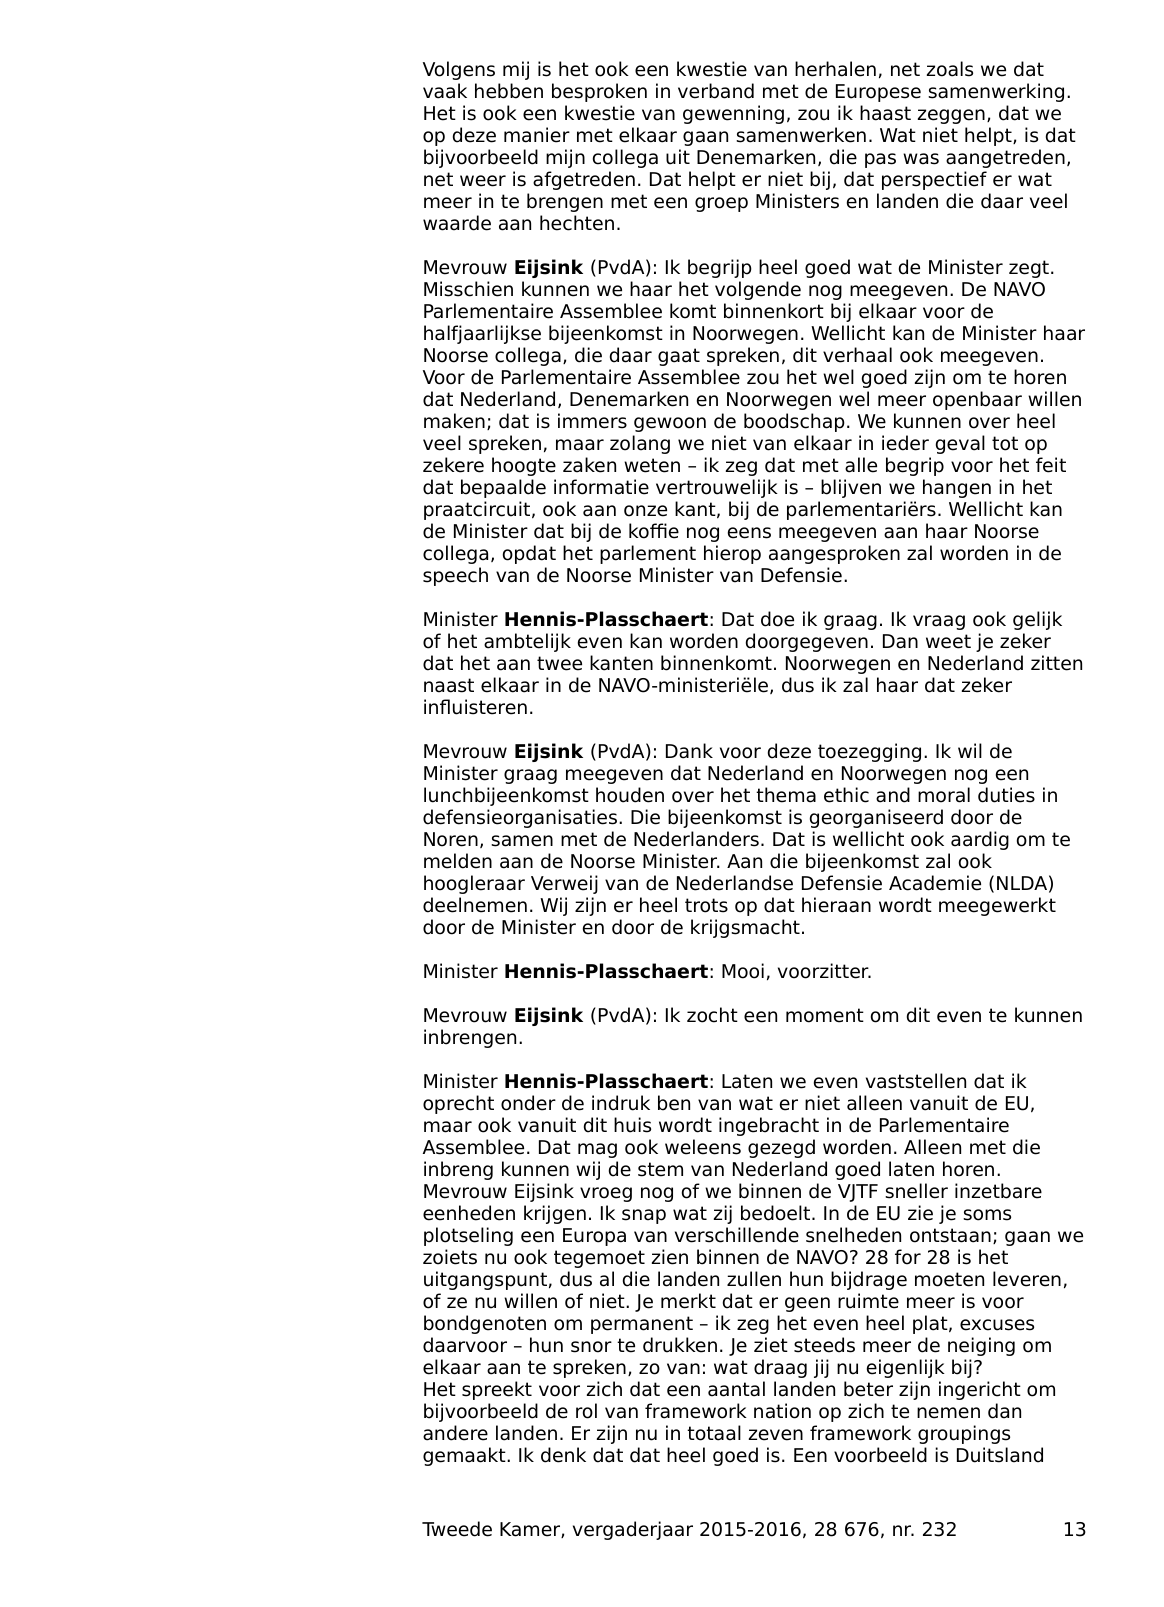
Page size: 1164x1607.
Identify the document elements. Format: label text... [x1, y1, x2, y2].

text Mevrouw Eijsink (PvdA): Dank voor deze toezegging. Ik wil de Minister graag meegeven dat Nederland en Noorwegen nog een lunchbijeenkomst houden over het thema ethic and moral duties in defensieorganisaties. Die bijeenkomst is georganiseerd door de Noren, samen met de Nederlanders. Dat is wellicht ook aardig om te melden aan de Noorse Minister. Aan die bijeenkomst zal ook hoogleraar Verweij van de Nederlandse Defensie Academie (NLDA) deelnemen. Wij zijn er heel trots op dat hieraan wordt meegewerkt door de Minister en door de krijgsmacht. [422, 741, 1087, 939]
text Volgens mij is het ook een kwestie van herhalen, net zoals we dat vaak hebben besproken in verband met de Europese samenwerking. Het is ook een kwestie van gewenning, zou ik haast zeggen, dat we op deze manier met elkaar gaan samenwerken. Wat niet helpt, is dat bijvoorbeeld mijn collega uit Denemarken, die pas was aangetreden, net weer is afgetreden. Dat helpt er niet bij, dat perspectief er wat meer in te brengen met een groep Ministers en landen die daar veel waarde aan hechten. [422, 59, 1087, 235]
text Minister Hennis-Plasschaert: Laten we even vaststellen dat ik oprecht onder de indruk ben van wat er niet alleen vanuit de EU, maar ook vanuit dit huis wordt ingebracht in de Parlementaire Assemblee. Dat mag ook weleens gezegd worden. Alleen met die inbreng kunnen wij de stem van Nederland goed laten horen. [422, 1071, 1087, 1181]
text Mevrouw Eijsink vroeg nog of we binnen de VJTF sneller inzetbare eenheden krijgen. Ik snap wat zij bedoelt. In de EU zie je soms plotseling een Europa van verschillende snelheden ontstaan; gaan we zoiets nu ook tegemoet zien binnen de NAVO? 28 for 28 is het uitgangspunt, dus al die landen zullen hun bijdrage moeten leveren, of ze nu willen of niet. Je merkt dat er geen ruimte meer is voor bondgenoten om permanent – ik zeg het even heel plat, excuses daarvoor – hun snor te drukken. Je ziet steeds meer de neiging om elkaar aan te spreken, zo van: wat draag jij nu eigenlijk bij? [422, 1181, 1087, 1379]
text Mevrouw Eijsink (PvdA): Ik zocht een moment om dit even te kunnen inbrengen. [422, 1005, 1087, 1049]
text Minister Hennis-Plasschaert: Dat doe ik graag. Ik vraag ook gelijk of het ambtelijk even kan worden doorgegeven. Dan weet je zeker dat het aan twee kanten binnenkomt. Noorwegen en Nederland zitten naast elkaar in de NAVO-ministeriële, dus ik zal haar dat zeker influisteren. [422, 609, 1087, 719]
text Minister Hennis-Plasschaert: Mooi, voorzitter. [422, 961, 1087, 983]
text Mevrouw Eijsink (PvdA): Ik begrijp heel goed wat de Minister zegt. Misschien kunnen we haar het volgende nog meegeven. De NAVO Parlementaire Assemblee komt binnenkort bij elkaar voor de halfjaarlijkse bijeenkomst in Noorwegen. Wellicht kan de Minister haar Noorse collega, die daar gaat spreken, dit verhaal ook meegeven. Voor de Parlementaire Assemblee zou het wel goed zijn om te horen dat Nederland, Denemarken en Noorwegen wel meer openbaar willen maken; dat is immers gewoon de boodschap. We kunnen over heel veel spreken, maar zolang we niet van elkaar in ieder geval tot op zekere hoogte zaken weten – ik zeg dat met alle begrip voor het feit dat bepaalde informatie vertrouwelijk is – blijven we hangen in het praatcircuit, ook aan onze kant, bij de parlementariërs. Wellicht kan de Minister dat bij de koffie nog eens meegeven aan haar Noorse collega, opdat het parlement hierop aangesproken zal worden in de speech van de Noorse Minister van Defensie. [422, 257, 1087, 587]
text Het spreekt voor zich dat een aantal landen beter zijn ingericht om bijvoorbeeld de rol van framework nation op zich te nemen dan andere landen. Er zijn nu in totaal zeven framework groupings gemaakt. Ik denk dat dat heel goed is. Een voorbeeld is Duitsland [422, 1379, 1087, 1467]
